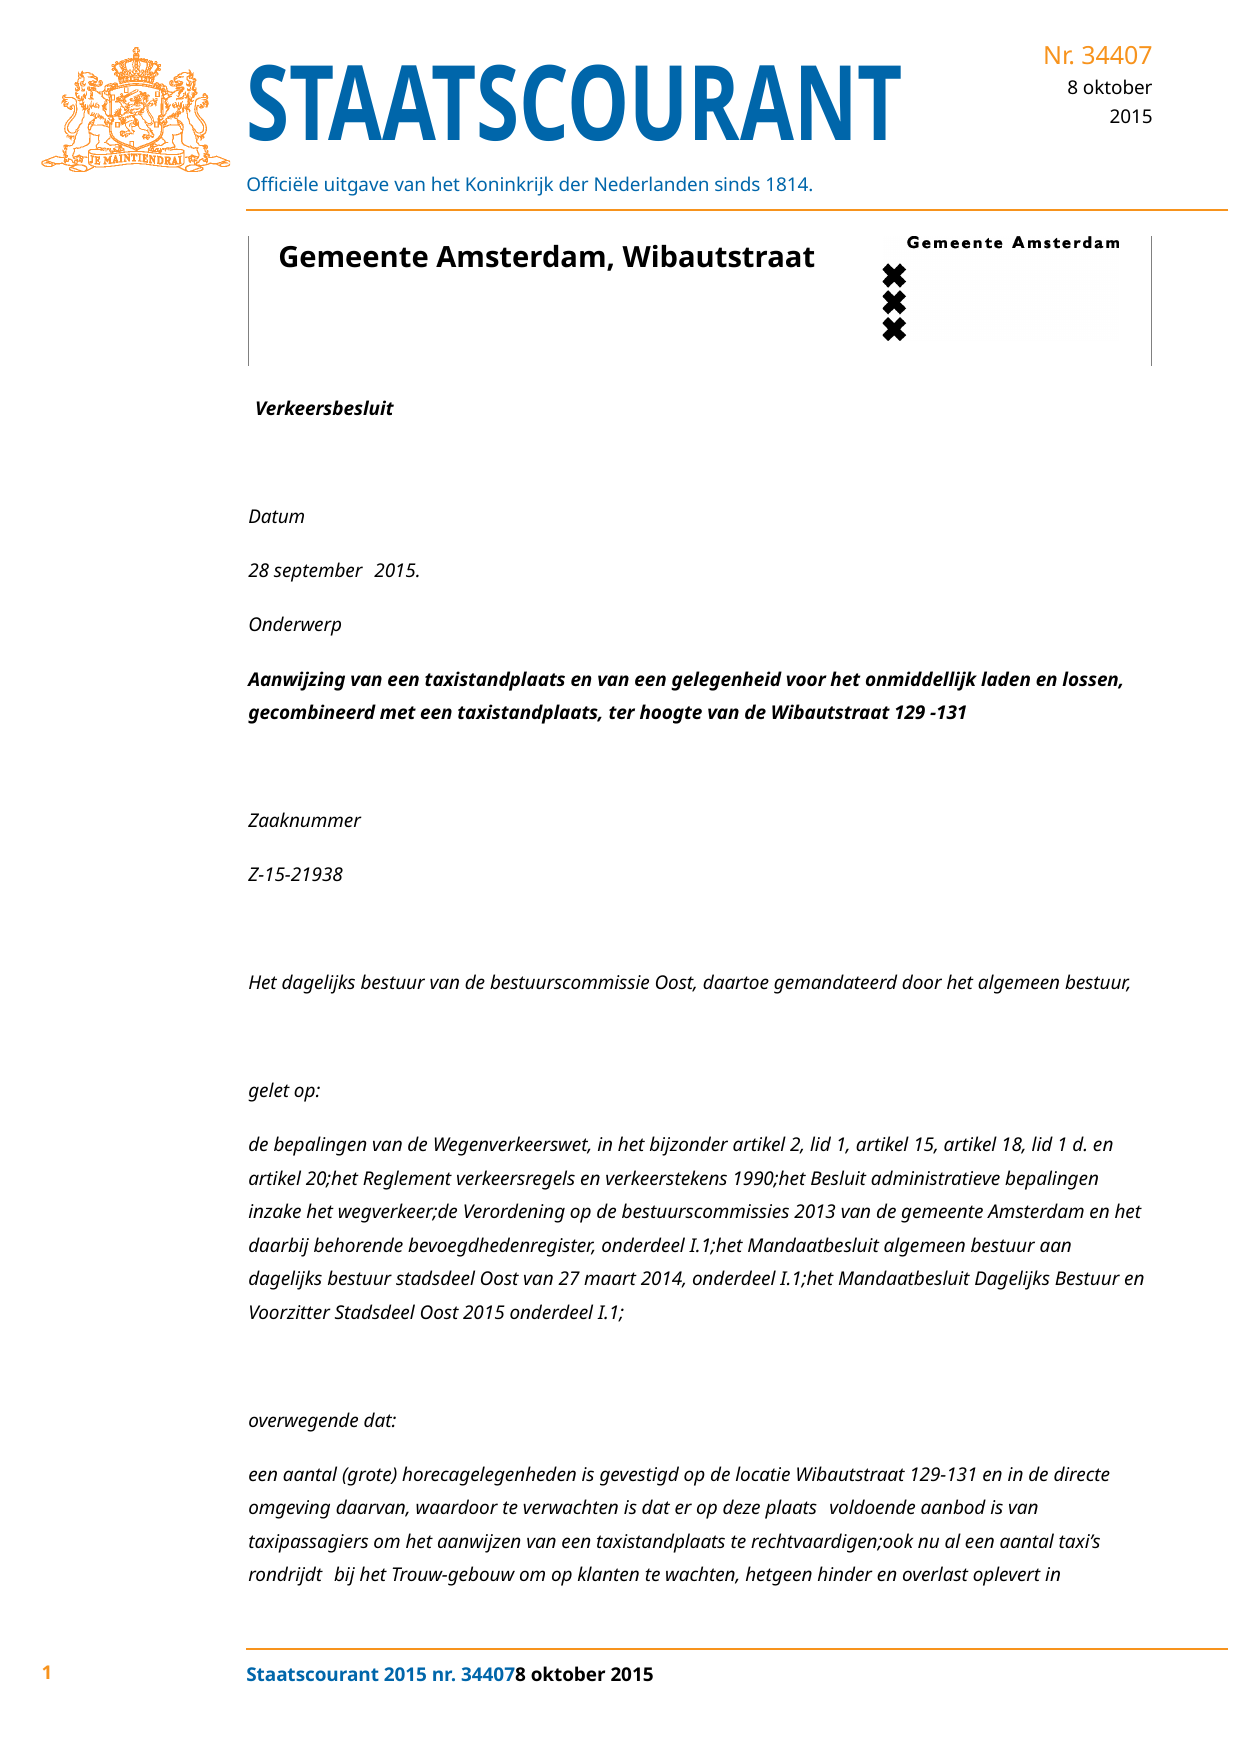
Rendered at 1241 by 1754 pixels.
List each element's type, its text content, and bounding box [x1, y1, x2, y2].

text Zaaknummer [248, 807, 1152, 833]
text Het dagelijks bestuur van de bestuurscommissie Oost, daartoe gemandateerd door het algemeen bestuur, [248, 969, 1152, 995]
text de bepalingen van de Wegenverkeerswet, in het bijzonder artikel 2, lid 1, artikel 15, artikel 18, lid 1 d. en artikel 20;het Reglement verkeersregels en verkeerstekens 1990;het Besluit administratieve bepalingen inzake het wegverkeer;de Verordening op de bestuurscommissies 2013 van de gemeente Amsterdam en het daarbij behorende bevoegdhedenregister, onderdeel I.1;het Mandaatbesluit algemeen bestuur aan dagelijks bestuur stadsdeel Oost van 27 maart 2014, onderdeel I.1;het Mandaatbesluit Dagelijks Bestuur en Voorzitter Stadsdeel Oost 2015 onderdeel I.1; [248, 1132, 1152, 1324]
text Aanwijzing van een taxistandplaats en van een gelegenheid voor het onmiddellijk laden en lossen, gecombineerd met een taxistandplaats, ter hoogte van de Wibautstraat 129 -131 [248, 666, 1152, 725]
picture [882, 236, 1119, 341]
table_header [850, 236, 1151, 366]
text Datum [248, 503, 1152, 529]
text overwegende dat: [248, 1407, 1152, 1433]
text Z-15-21938 [248, 861, 1152, 887]
picture [41, 47, 231, 172]
text Verkeersbesluit [248, 395, 1152, 421]
text 28 september 2015. [248, 558, 1152, 583]
table_header Gemeente Amsterdam, Wibautstraat [249, 236, 850, 366]
text Onderwerp [248, 612, 1152, 637]
text gelet op: [248, 1078, 1152, 1103]
text een aantal (grote) horecagelegenheden is gevestigd op de locatie Wibautstraat 129-131 en in de directe omgeving daarvan, waardoor te verwachten is dat er op deze plaats voldoende aanbod is van taxipassagiers om het aanwijzen van een taxistandplaats te rechtvaardigen;ook nu al een aantal taxi’s rondrijdt bij het Trouw-gebouw om op klanten te wachten, hetgeen hinder en overlast oplevert in [248, 1461, 1152, 1587]
